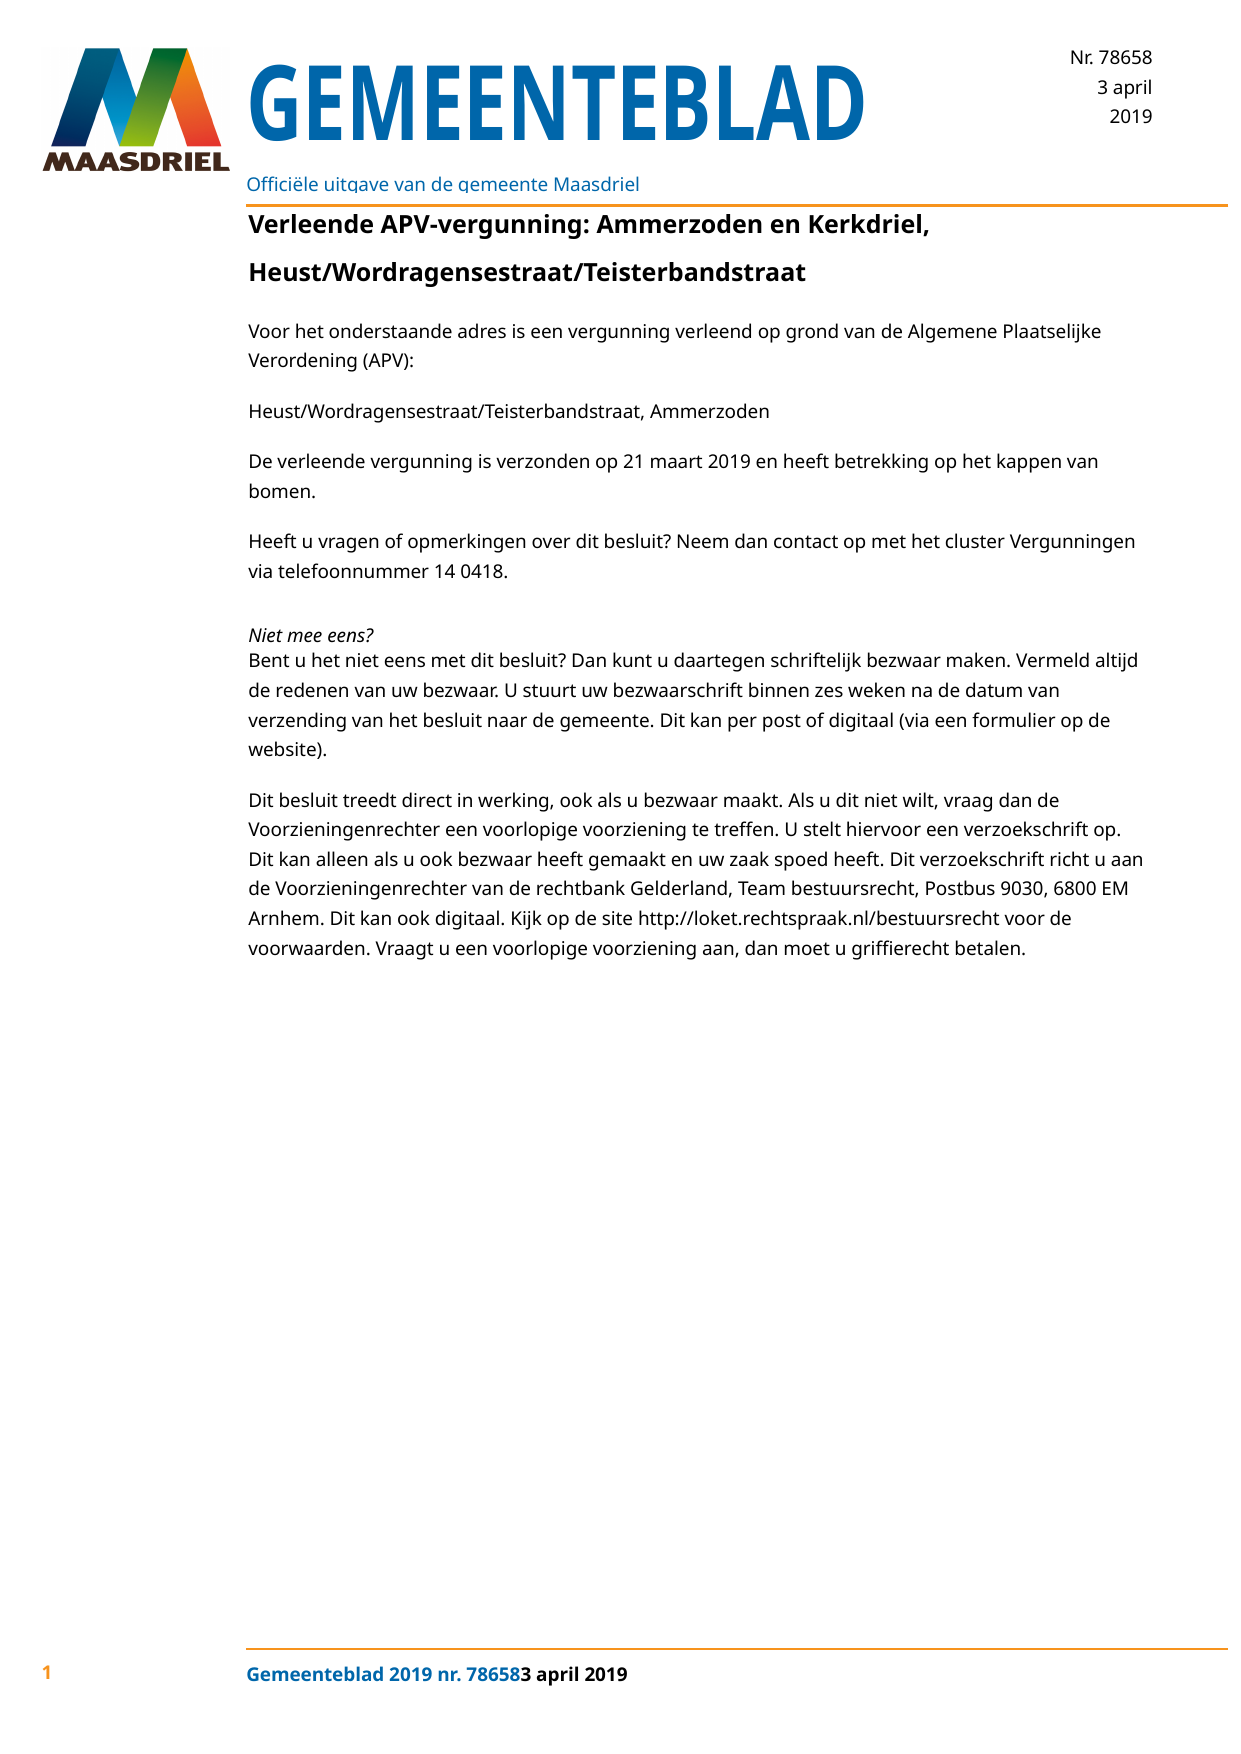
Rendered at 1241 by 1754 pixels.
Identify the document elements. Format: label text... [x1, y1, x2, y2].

text Bent u het niet eens met dit besluit? Dan kunt u daartegen schriftelijk bezwaar maken. Vermeld altijd de redenen van uw bezwaar. U stuurt uw bezwaarschrift binnen zes weken na de datum van verzending van het besluit naar de gemeente. Dit kan per post of digitaal (via een formulier op de website). [248, 648, 1152, 762]
picture [41, 47, 231, 172]
text Voor het onderstaande adres is een vergunning verleend op grond van de Algemene Plaatselijke Verordening (APV): [248, 318, 1152, 373]
text Verleende APV-vergunning: Ammerzoden en Kerkdriel, Heust/Wordragensestraat/Teisterbandstraat [248, 207, 1152, 288]
text Heeft u vragen of opmerkingen over dit besluit? Neem dan contact op met het cluster Vergunningen via telefoonnummer 14 0418. [248, 528, 1152, 584]
text De verleende vergunning is verzonden op 21 maart 2019 en heeft betrekking op het kappen van bomen. [248, 448, 1152, 504]
text Heust/Wordragensestraat/Teisterbandstraat, Ammerzoden [248, 398, 1152, 424]
text Dit besluit treedt direct in werking, ook als u bezwaar maakt. Als u dit niet wilt, vraag dan de Voorzieningenrechter een voorlopige voorziening te treffen. U stelt hiervoor een verzoekschrift op. Dit kan alleen als u ook bezwaar heeft gemaakt en uw zaak spoed heeft. Dit verzoekschrift richt u aan de Voorzieningenrechter van de rechtbank Gelderland, Team bestuursrecht, Postbus 9030, 6800 EM Arnhem. Dit kan ook digitaal. Kijk op de site http://loket.rechtspraak.nl/bestuursrecht voor de voorwaarden. Vraagt u een voorlopige voorziening aan, dan moet u griffierecht betalen. [248, 787, 1152, 960]
text Niet mee eens? [248, 622, 1152, 648]
